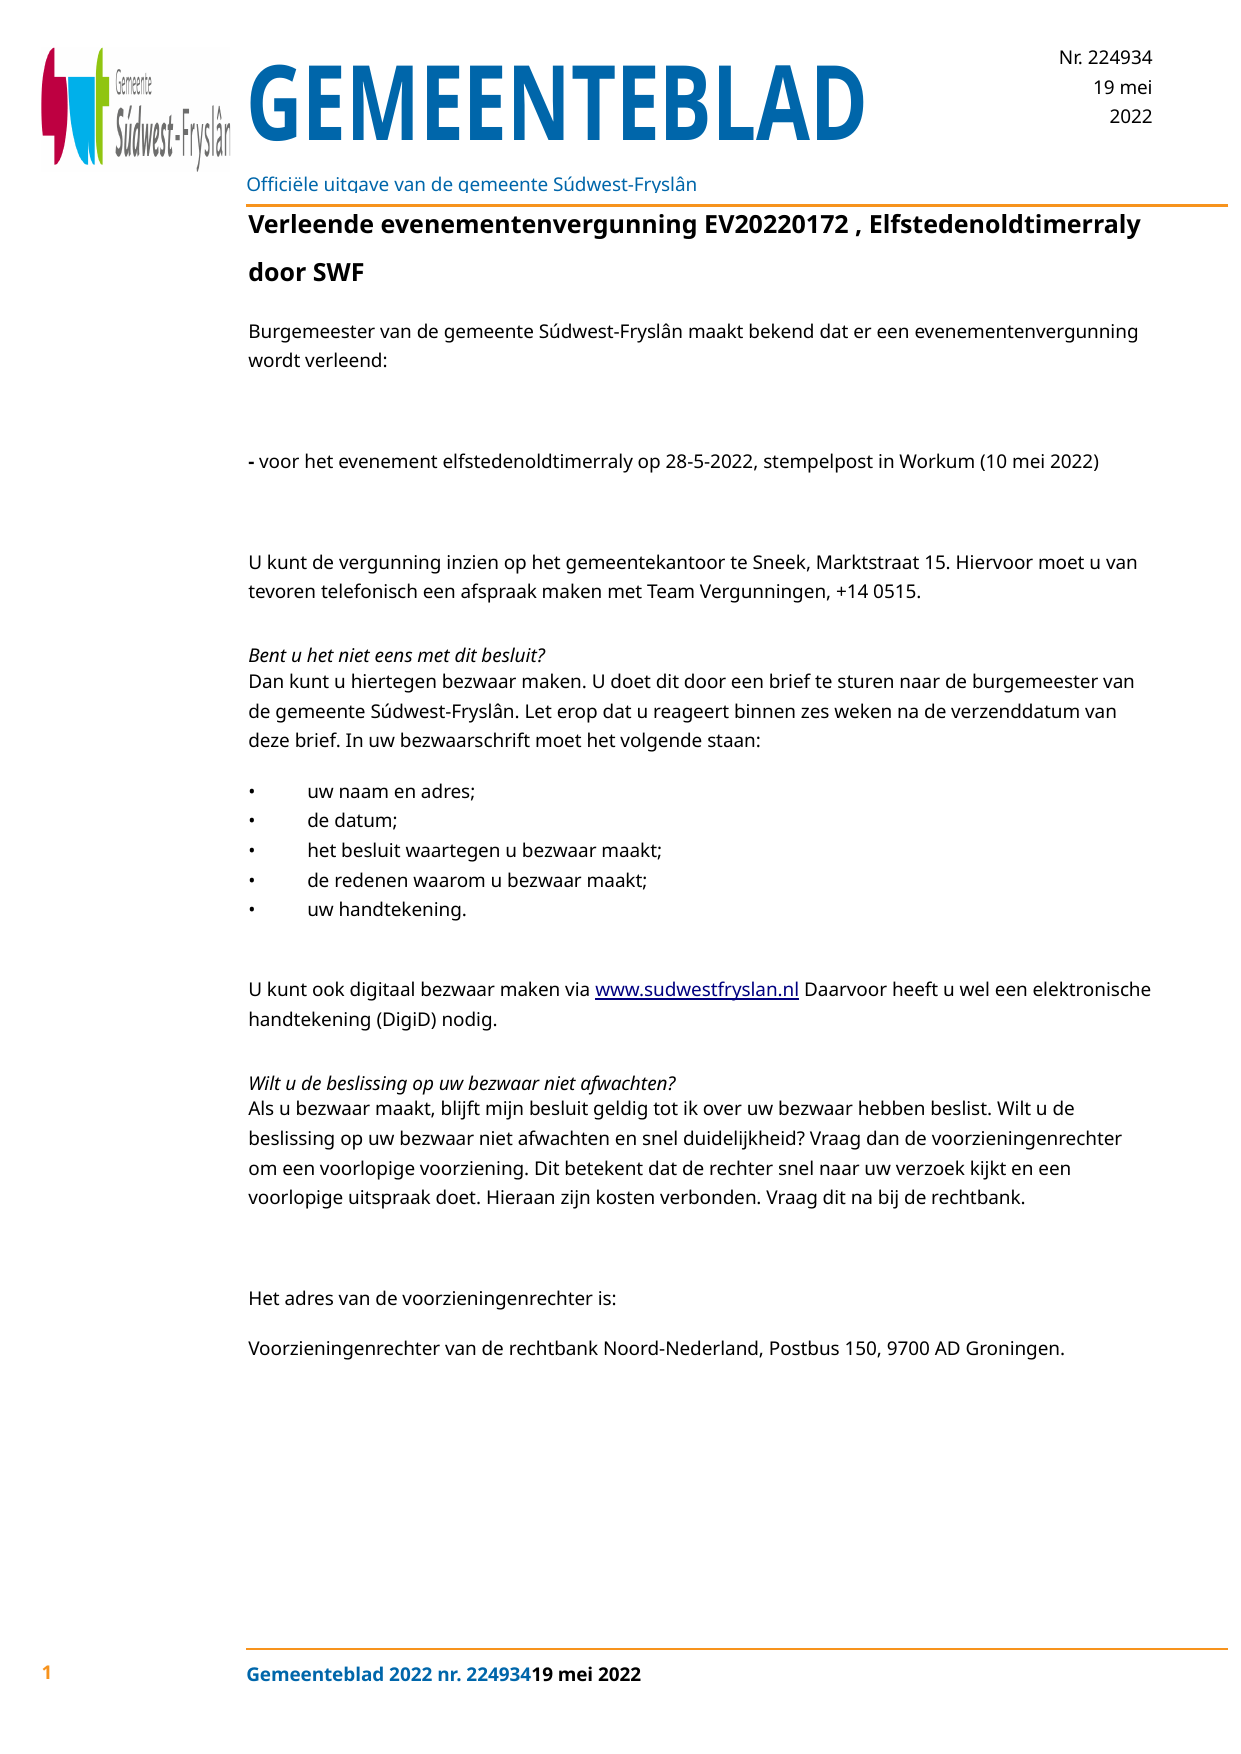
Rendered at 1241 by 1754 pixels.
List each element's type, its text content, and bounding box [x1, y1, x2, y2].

text Dan kunt u hiertegen bezwaar maken. U doet dit door een brief te sturen naar de burgemeester van de gemeente Súdwest-Fryslân. Let erop dat u reageert binnen zes weken na de verzenddatum van deze brief. In uw bezwaarschrift moet het volgende staan: [248, 668, 1152, 753]
list de redenen waarom u bezwaar maakt; [248, 867, 1152, 892]
text - voor het evenement elfstedenoldtimerraly op 28-5-2022, stempelpost in Workum (10 mei 2022) [248, 448, 1152, 474]
text Burgemeester van de gemeente Súdwest-Fryslân maakt bekend dat er een evenementenvergunning wordt verleend: [248, 318, 1152, 373]
list de datum; [248, 808, 1152, 833]
text Voorzieningenrechter van de rechtbank Noord-Nederland, Postbus 150, 9700 AD Groningen. [248, 1336, 1152, 1361]
text U kunt de vergunning inzien op het gemeentekantoor te Sneek, Marktstraat 15. Hiervoor moet u van tevoren telefonisch een afspraak maken met Team Vergunningen, +14 0515. [248, 549, 1152, 604]
list uw naam en adres; [248, 778, 1152, 804]
text Als u bezwaar maakt, blijft mijn besluit geldig tot ik over uw bezwaar hebben beslist. Wilt u de beslissing op uw bezwaar niet afwachten en snel duidelijkheid? Vraag dan de voorzieningenrechter om een voorlopige voorziening. Dit betekent dat de rechter snel naar uw verzoek kijkt en een voorlopige uitspraak doet. Hieraan zijn kosten verbonden. Vraag dit na bij de rechtbank. [248, 1096, 1152, 1210]
list het besluit waartegen u bezwaar maakt; [248, 837, 1152, 863]
picture [41, 47, 231, 172]
text U kunt ook digitaal bezwaar maken via www.sudwestfryslan.nl Daarvoor heeft u wel een elektronische handtekening (DigiD) nodig. [248, 976, 1152, 1032]
text Het adres van de voorzieningenrechter is: [248, 1285, 1152, 1311]
text Verleende evenementenvergunning EV20220172 , Elfstedenoldtimerraly door SWF [248, 207, 1152, 288]
text Bent u het niet eens met dit besluit? [248, 643, 1152, 668]
list uw handtekening. [248, 896, 1152, 922]
text Wilt u de beslissing op uw bezwaar niet afwachten? [248, 1070, 1152, 1096]
